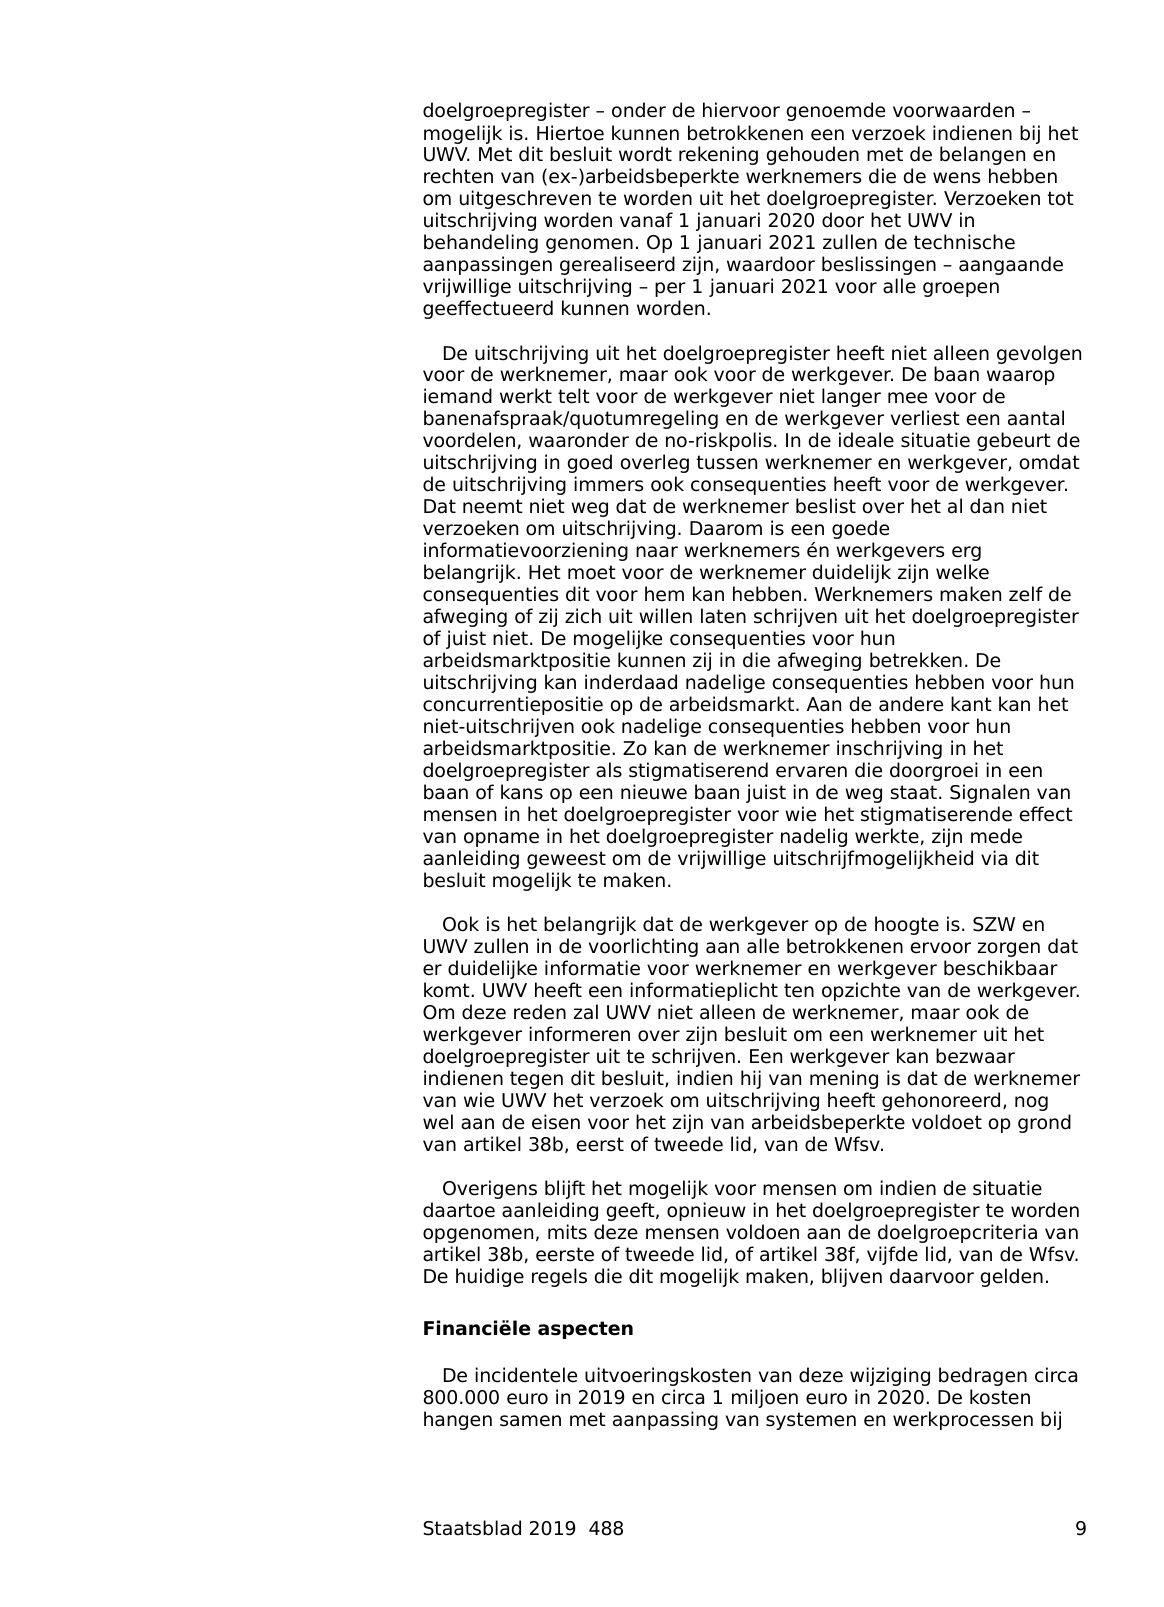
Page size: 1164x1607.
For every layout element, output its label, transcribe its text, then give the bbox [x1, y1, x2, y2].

text De incidentele uitvoeringskosten van deze wijziging bedragen circa 800.000 euro in 2019 en circa 1 miljoen euro in 2020. De kosten hangen samen met aanpassing van systemen en werkprocessen bij [422, 1365, 1087, 1431]
text doelgroepregister – onder de hiervoor genoemde voorwaarden – mogelijk is. Hiertoe kunnen betrokkenen een verzoek indienen bij het UWV. Met dit besluit wordt rekening gehouden met de belangen en rechten van (ex-)arbeidsbeperkte werknemers die de wens hebben om uitgeschreven te worden uit het doelgroepregister. Verzoeken tot uitschrijving worden vanaf 1 januari 2020 door het UWV in behandeling genomen. Op 1 januari 2021 zullen de technische aanpassingen gerealiseerd zijn, waardoor beslissingen – aangaande vrijwillige uitschrijving – per 1 januari 2021 voor alle groepen geeffectueerd kunnen worden. [422, 100, 1087, 320]
text Ook is het belangrijk dat de werkgever op de hoogte is. SZW en UWV zullen in de voorlichting aan alle betrokkenen ervoor zorgen dat er duidelijke informatie voor werknemer en werkgever beschikbaar komt. UWV heeft een informatieplicht ten opzichte van de werkgever. Om deze reden zal UWV niet alleen de werknemer, maar ook de werkgever informeren over zijn besluit om een werknemer uit het doelgroepregister uit te schrijven. Een werkgever kan bezwaar indienen tegen dit besluit, indien hij van mening is dat de werknemer van wie UWV het verzoek om uitschrijving heeft gehonoreerd, nog wel aan de eisen voor het zijn van arbeidsbeperkte voldoet op grond van artikel 38b, eerst of tweede lid, van de Wfsv. [422, 914, 1087, 1156]
text Overigens blijft het mogelijk voor mensen om indien de situatie daartoe aanleiding geeft, opnieuw in het doelgroepregister te worden opgenomen, mits deze mensen voldoen aan de doelgroepcriteria van artikel 38b, eerste of tweede lid, of artikel 38f, vijfde lid, van de Wfsv. De huidige regels die dit mogelijk maken, blijven daarvoor gelden. [422, 1178, 1087, 1288]
text De uitschrijving uit het doelgroepregister heeft niet alleen gevolgen voor de werknemer, maar ook voor de werkgever. De baan waarop iemand werkt telt voor de werkgever niet langer mee voor de banenafspraak/quotumregeling en de werkgever verliest een aantal voordelen, waaronder de no-riskpolis. In de ideale situatie gebeurt de uitschrijving in goed overleg tussen werknemer en werkgever, omdat de uitschrijving immers ook consequenties heeft voor de werkgever. Dat neemt niet weg dat de werknemer beslist over het al dan niet verzoeken om uitschrijving. Daarom is een goede informatievoorziening naar werknemers én werkgevers erg belangrijk. Het moet voor de werknemer duidelijk zijn welke consequenties dit voor hem kan hebben. Werknemers maken zelf de afweging of zij zich uit willen laten schrijven uit het doelgroepregister of juist niet. De mogelijke consequenties voor hun arbeidsmarktpositie kunnen zij in die afweging betrekken. De uitschrijving kan inderdaad nadelige consequenties hebben voor hun concurrentiepositie op de arbeidsmarkt. Aan de andere kant kan het niet-uitschrijven ook nadelige consequenties hebben voor hun arbeidsmarktpositie. Zo kan de werknemer inschrijving in het doelgroepregister als stigmatiserend ervaren die doorgroei in een baan of kans op een nieuwe baan juist in de weg staat. Signalen van mensen in het doelgroepregister voor wie het stigmatiserende effect van opname in het doelgroepregister nadelig werkte, zijn mede aanleiding geweest om de vrijwillige uitschrijfmogelijkheid via dit besluit mogelijk te maken. [422, 342, 1087, 892]
subtitle Financiële aspecten [422, 1318, 1087, 1340]
